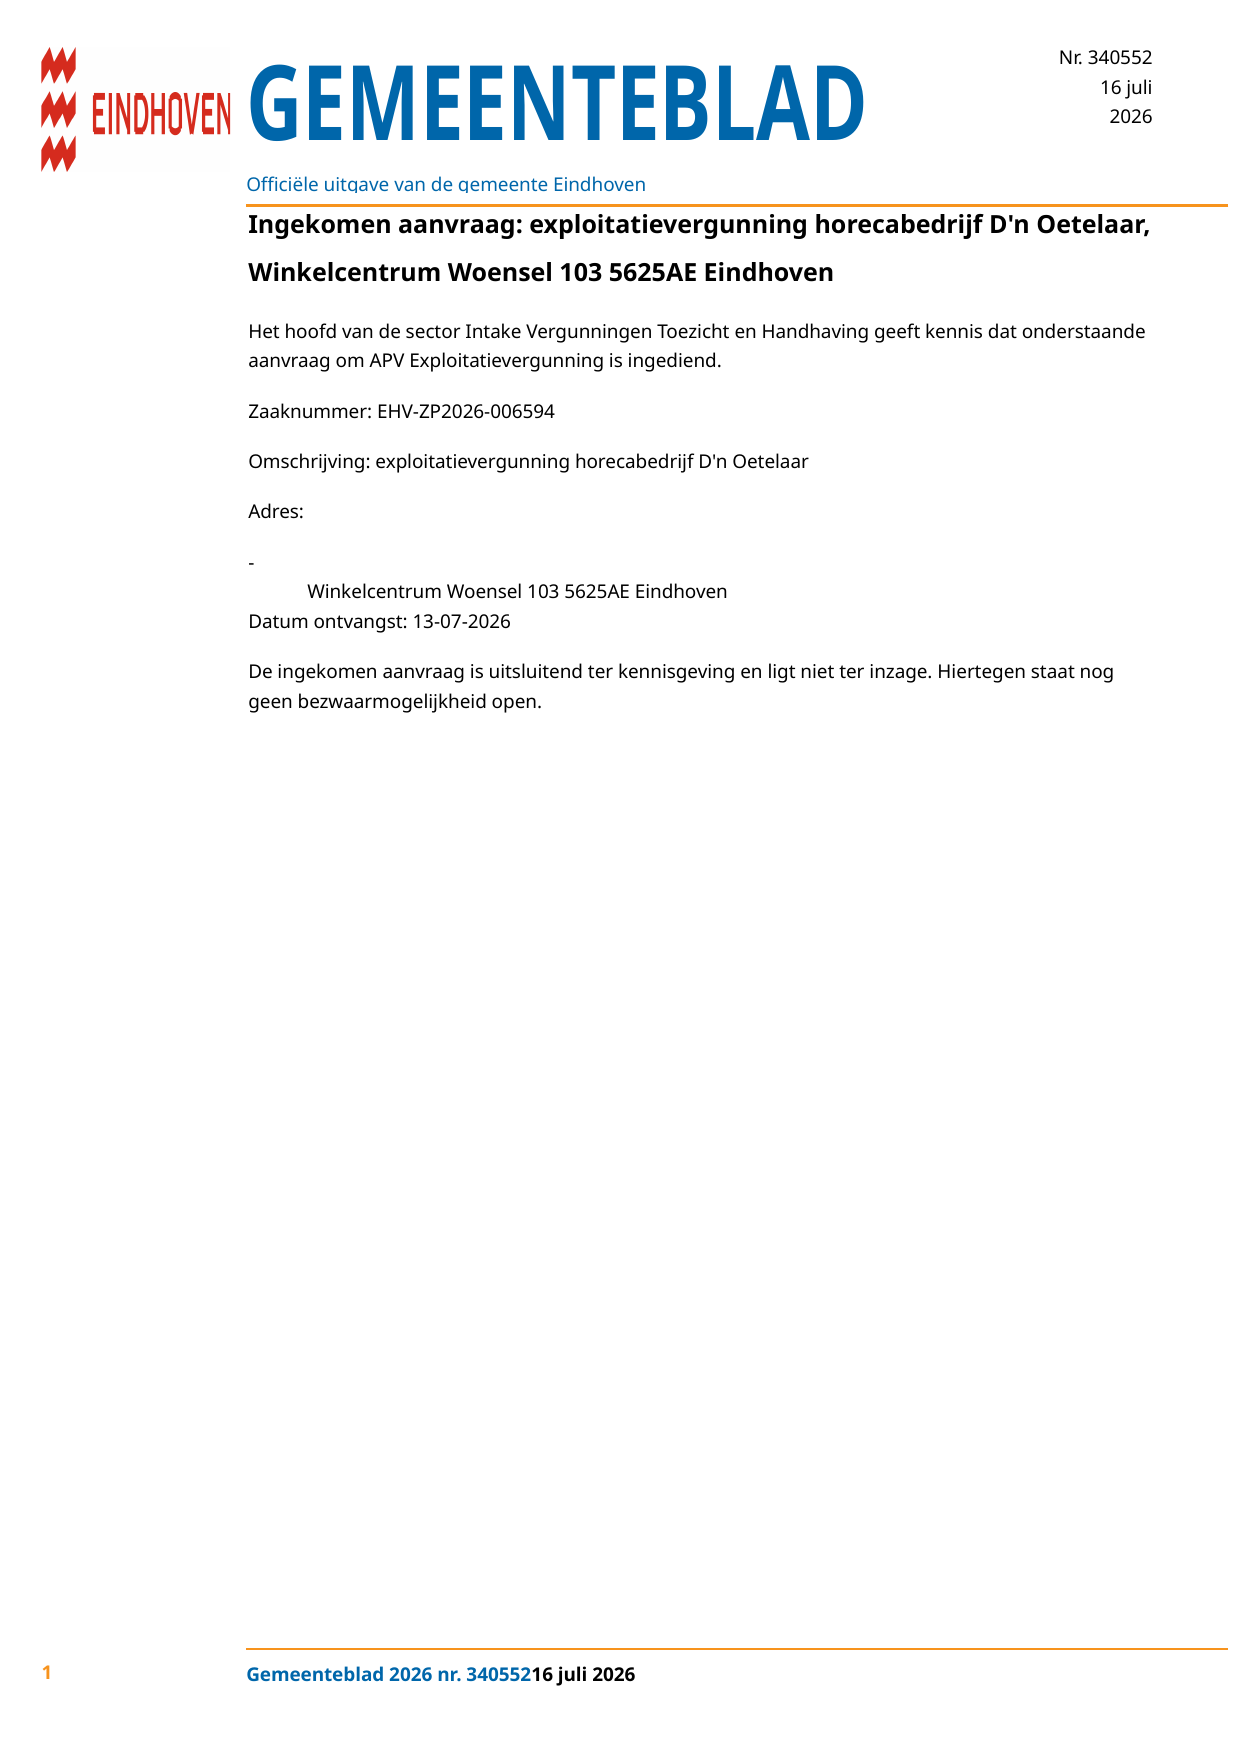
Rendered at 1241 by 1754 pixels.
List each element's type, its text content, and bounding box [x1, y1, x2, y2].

text De ingekomen aanvraag is uitsluitend ter kennisgeving en ligt niet ter inzage. Hiertegen staat nog geen bezwaarmogelijkheid open. [248, 659, 1152, 714]
text Het hoofd van de sector Intake Vergunningen Toezicht en Handhaving geeft kennis dat onderstaande aanvraag om APV Exploitatievergunning is ingediend. [248, 318, 1152, 373]
text Zaaknummer: EHV-ZP2026-006594 [248, 398, 1152, 424]
text Ingekomen aanvraag: exploitatievergunning horecabedrijf D'n Oetelaar, Winkelcentrum Woensel 103 5625AE Eindhoven [248, 207, 1152, 288]
list Winkelcentrum Woensel 103 5625AE Eindhoven [248, 579, 1152, 604]
text Datum ontvangst: 13-07-2026 [248, 608, 1152, 634]
text Omschrijving: exploitatievergunning horecabedrijf D'n Oetelaar [248, 448, 1152, 474]
picture [41, 47, 231, 172]
text Adres: [248, 499, 1152, 524]
